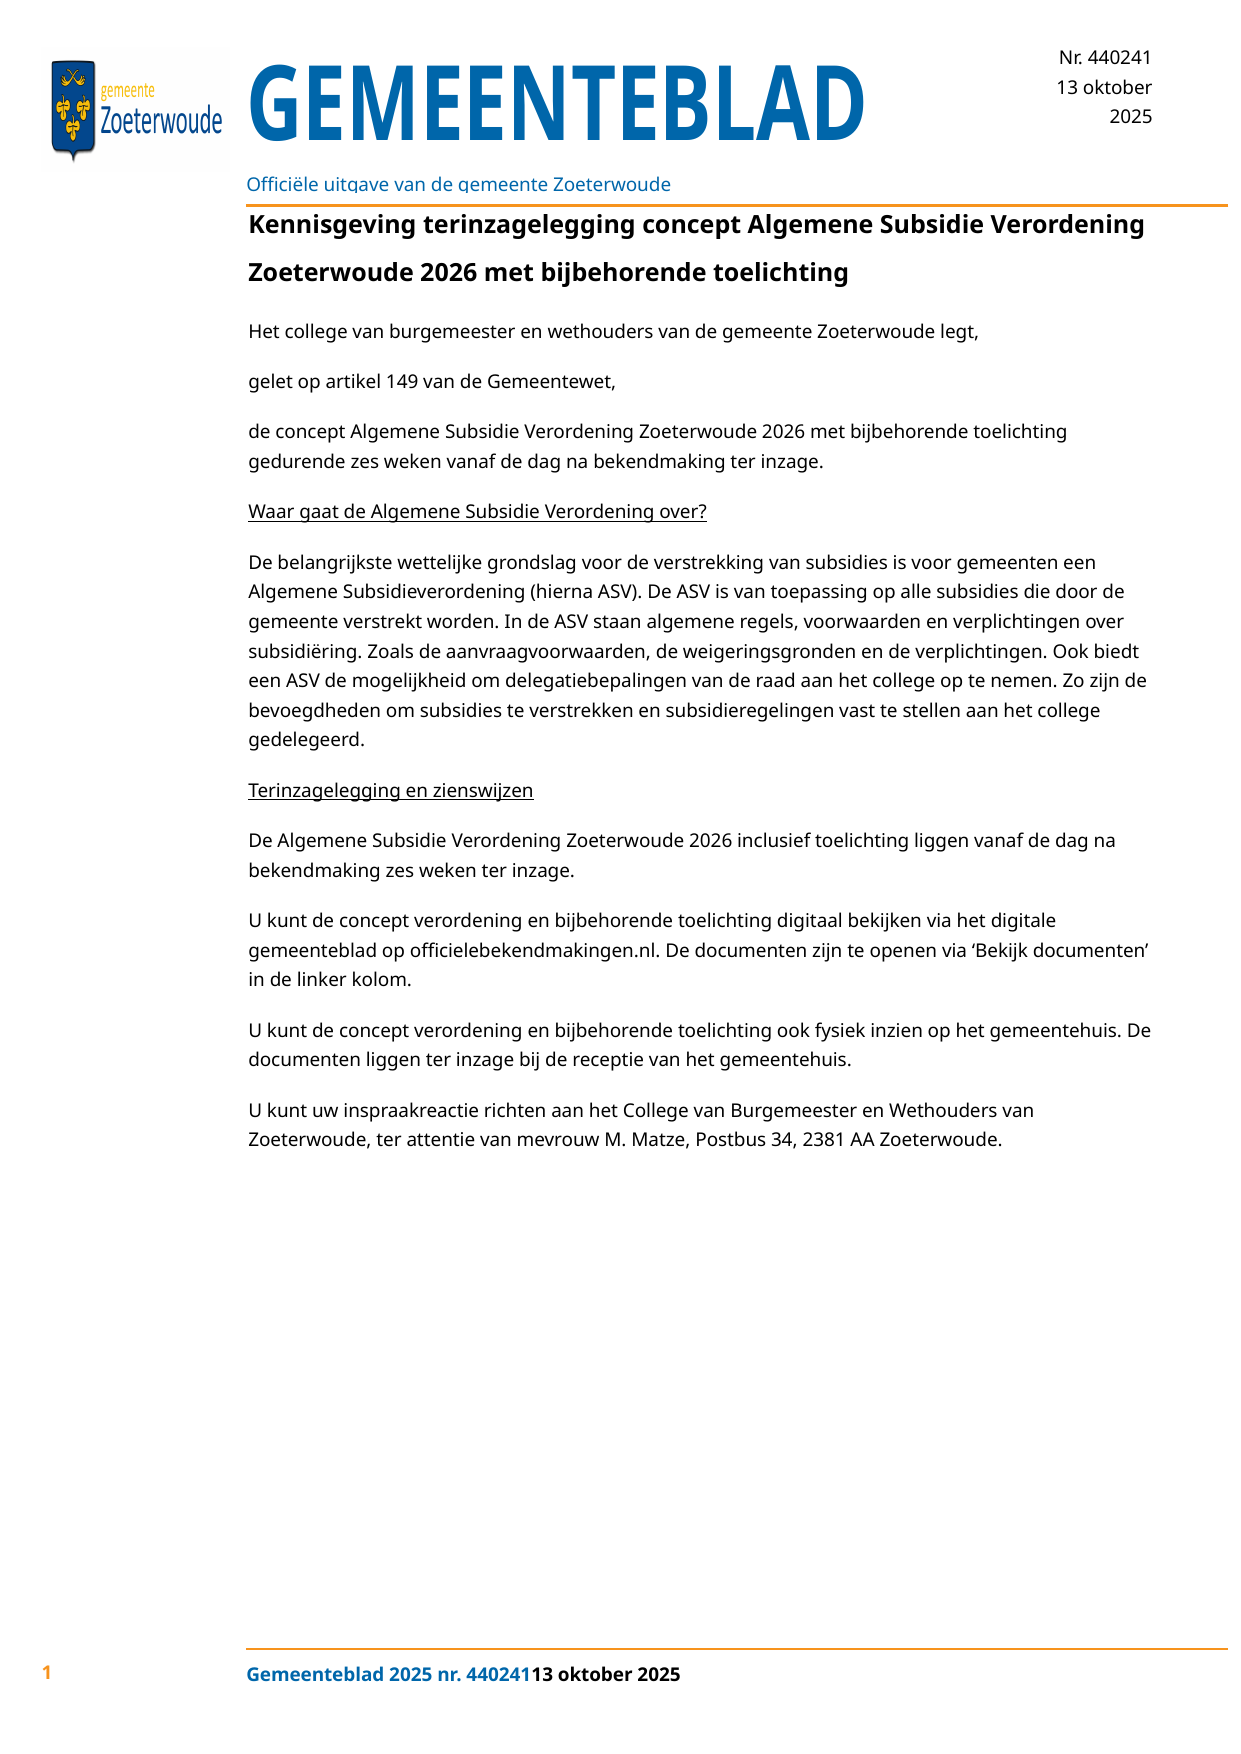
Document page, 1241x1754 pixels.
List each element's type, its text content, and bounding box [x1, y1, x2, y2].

text Waar gaat de Algemene Subsidie Verordening over? [248, 499, 1152, 524]
text U kunt uw inspraakreactie richten aan het College van Burgemeester en Wethouders van Zoeterwoude, ter attentie van mevrouw M. Matze, Postbus 34, 2381 AA Zoeterwoude. [248, 1097, 1152, 1152]
picture [41, 47, 231, 172]
text de concept Algemene Subsidie Verordening Zoeterwoude 2026 met bijbehorende toelichting gedurende zes weken vanaf de dag na bekendmaking ter inzage. [248, 419, 1152, 474]
text De belangrijkste wettelijke grondslag voor de verstrekking van subsidies is voor gemeenten een Algemene Subsidieverordening (hierna ASV). De ASV is van toepassing op alle subsidies die door de gemeente verstrekt worden. In de ASV staan algemene regels, voorwaarden en verplichtingen over subsidiëring. Zoals de aanvraagvoorwaarden, de weigeringsgronden en de verplichtingen. Ook biedt een ASV de mogelijkheid om delegatiebepalingen van de raad aan het college op te nemen. Zo zijn de bevoegdheden om subsidies te verstrekken en subsidieregelingen vast te stellen aan het college gedelegeerd. [248, 549, 1152, 752]
text Kennisgeving terinzagelegging concept Algemene Subsidie Verordening Zoeterwoude 2026 met bijbehorende toelichting [248, 207, 1152, 288]
text U kunt de concept verordening en bijbehorende toelichting digitaal bekijken via het digitale gemeenteblad op officielebekendmakingen.nl. De documenten zijn te openen via ‘Bekijk documenten’ in de linker kolom. [248, 907, 1152, 992]
text De Algemene Subsidie Verordening Zoeterwoude 2026 inclusief toelichting liggen vanaf de dag na bekendmaking zes weken ter inzage. [248, 827, 1152, 883]
text U kunt de concept verordening en bijbehorende toelichting ook fysiek inzien op het gemeentehuis. De documenten liggen ter inzage bij de receptie van het gemeentehuis. [248, 1017, 1152, 1072]
text gelet op artikel 149 van de Gemeentewet, [248, 368, 1152, 394]
text Het college van burgemeester en wethouders van de gemeente Zoeterwoude legt, [248, 318, 1152, 344]
text Terinzagelegging en zienswijzen [248, 777, 1152, 803]
